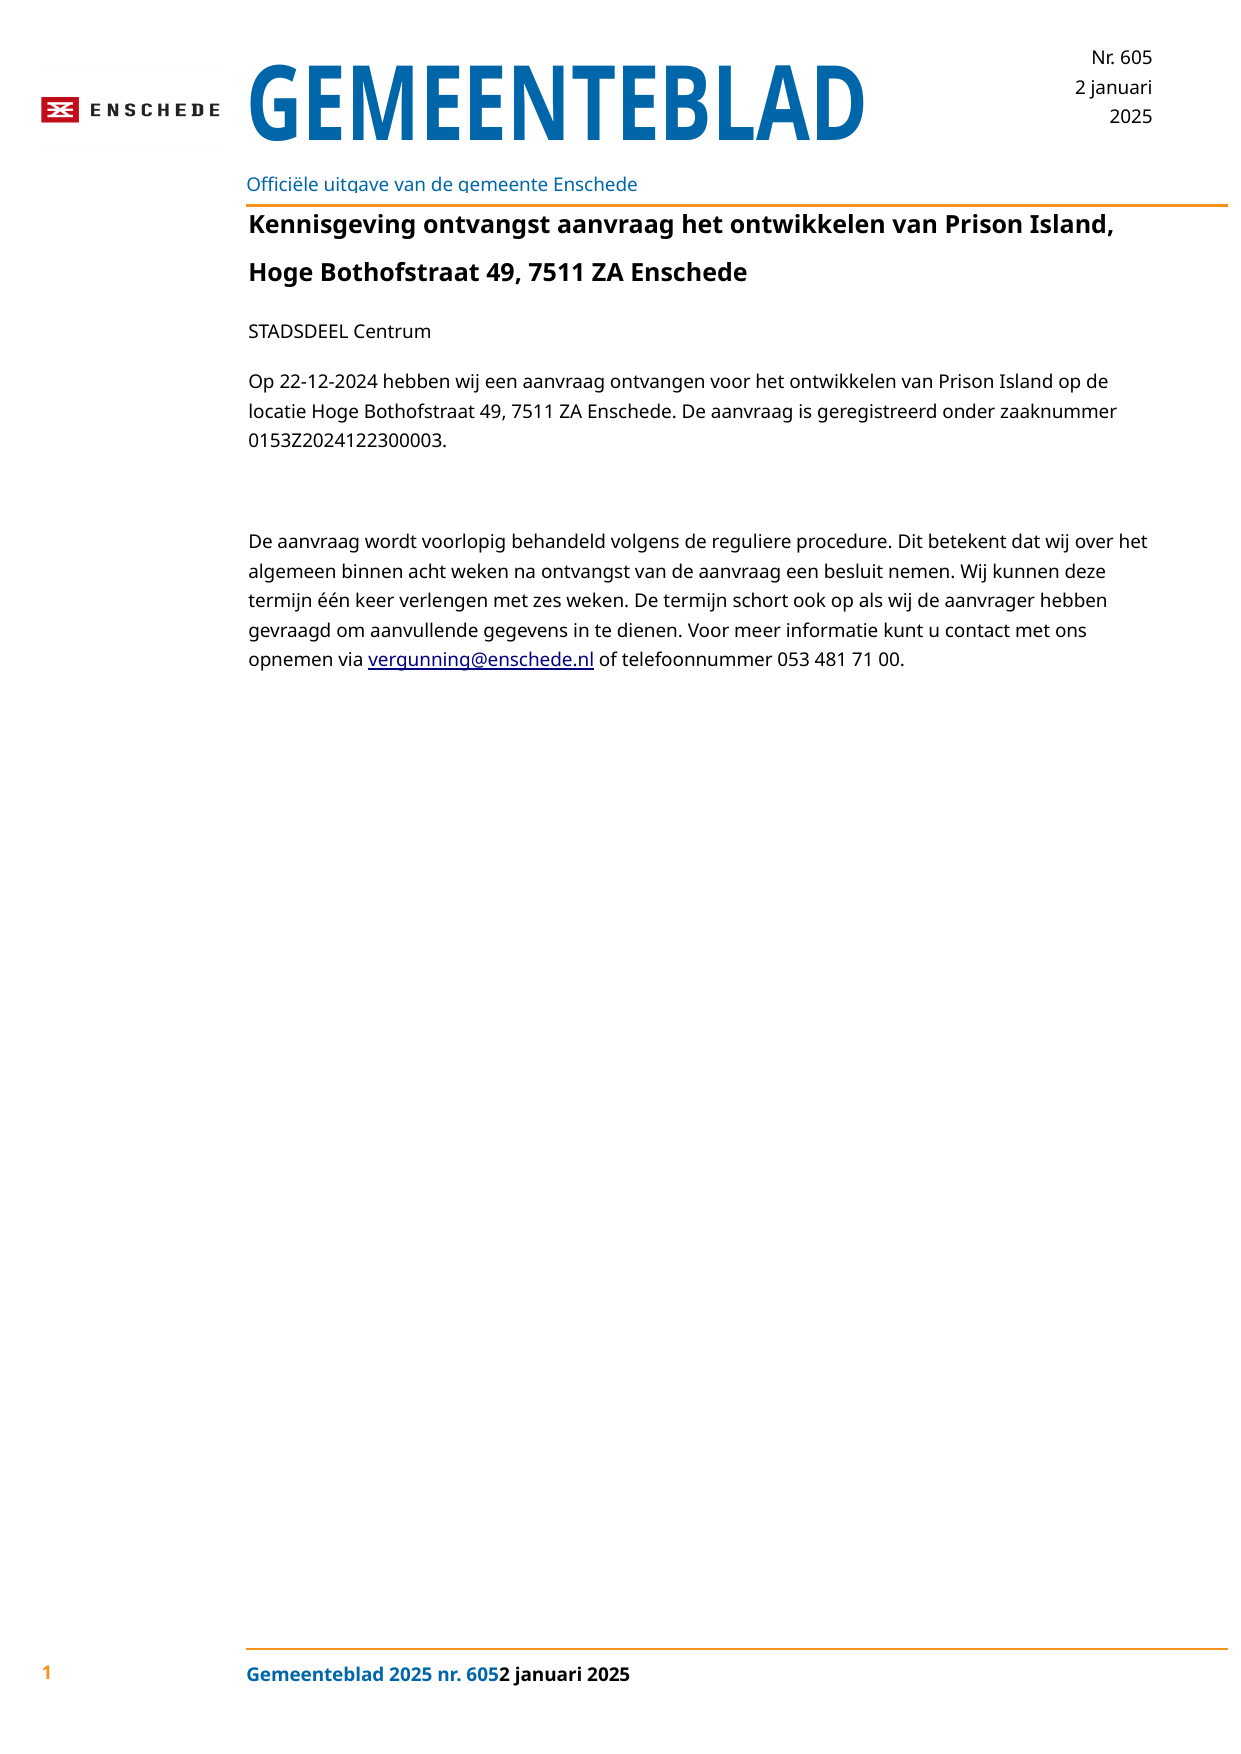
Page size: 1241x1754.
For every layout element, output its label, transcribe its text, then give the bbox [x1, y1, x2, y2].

text Kennisgeving ontvangst aanvraag het ontwikkelen van Prison Island, Hoge Bothofstraat 49, 7511 ZA Enschede [248, 207, 1152, 288]
text STADSDEEL Centrum [248, 318, 1152, 344]
picture [41, 47, 231, 172]
text Op 22-12-2024 hebben wij een aanvraag ontvangen voor het ontwikkelen van Prison Island op de locatie Hoge Bothofstraat 49, 7511 ZA Enschede. De aanvraag is geregistreerd onder zaaknummer 0153Z2024122300003. [248, 368, 1152, 453]
text De aanvraag wordt voorlopig behandeld volgens de reguliere procedure. Dit betekent dat wij over het algemeen binnen acht weken na ontvangst van de aanvraag een besluit nemen. Wij kunnen deze termijn één keer verlengen met zes weken. De termijn schort ook op als wij de aanvrager hebben gevraagd om aanvullende gegevens in te dienen. Voor meer informatie kunt u contact met ons opnemen via vergunning@enschede.nl of telefoonnummer 053 481 71 00. [248, 528, 1152, 672]
